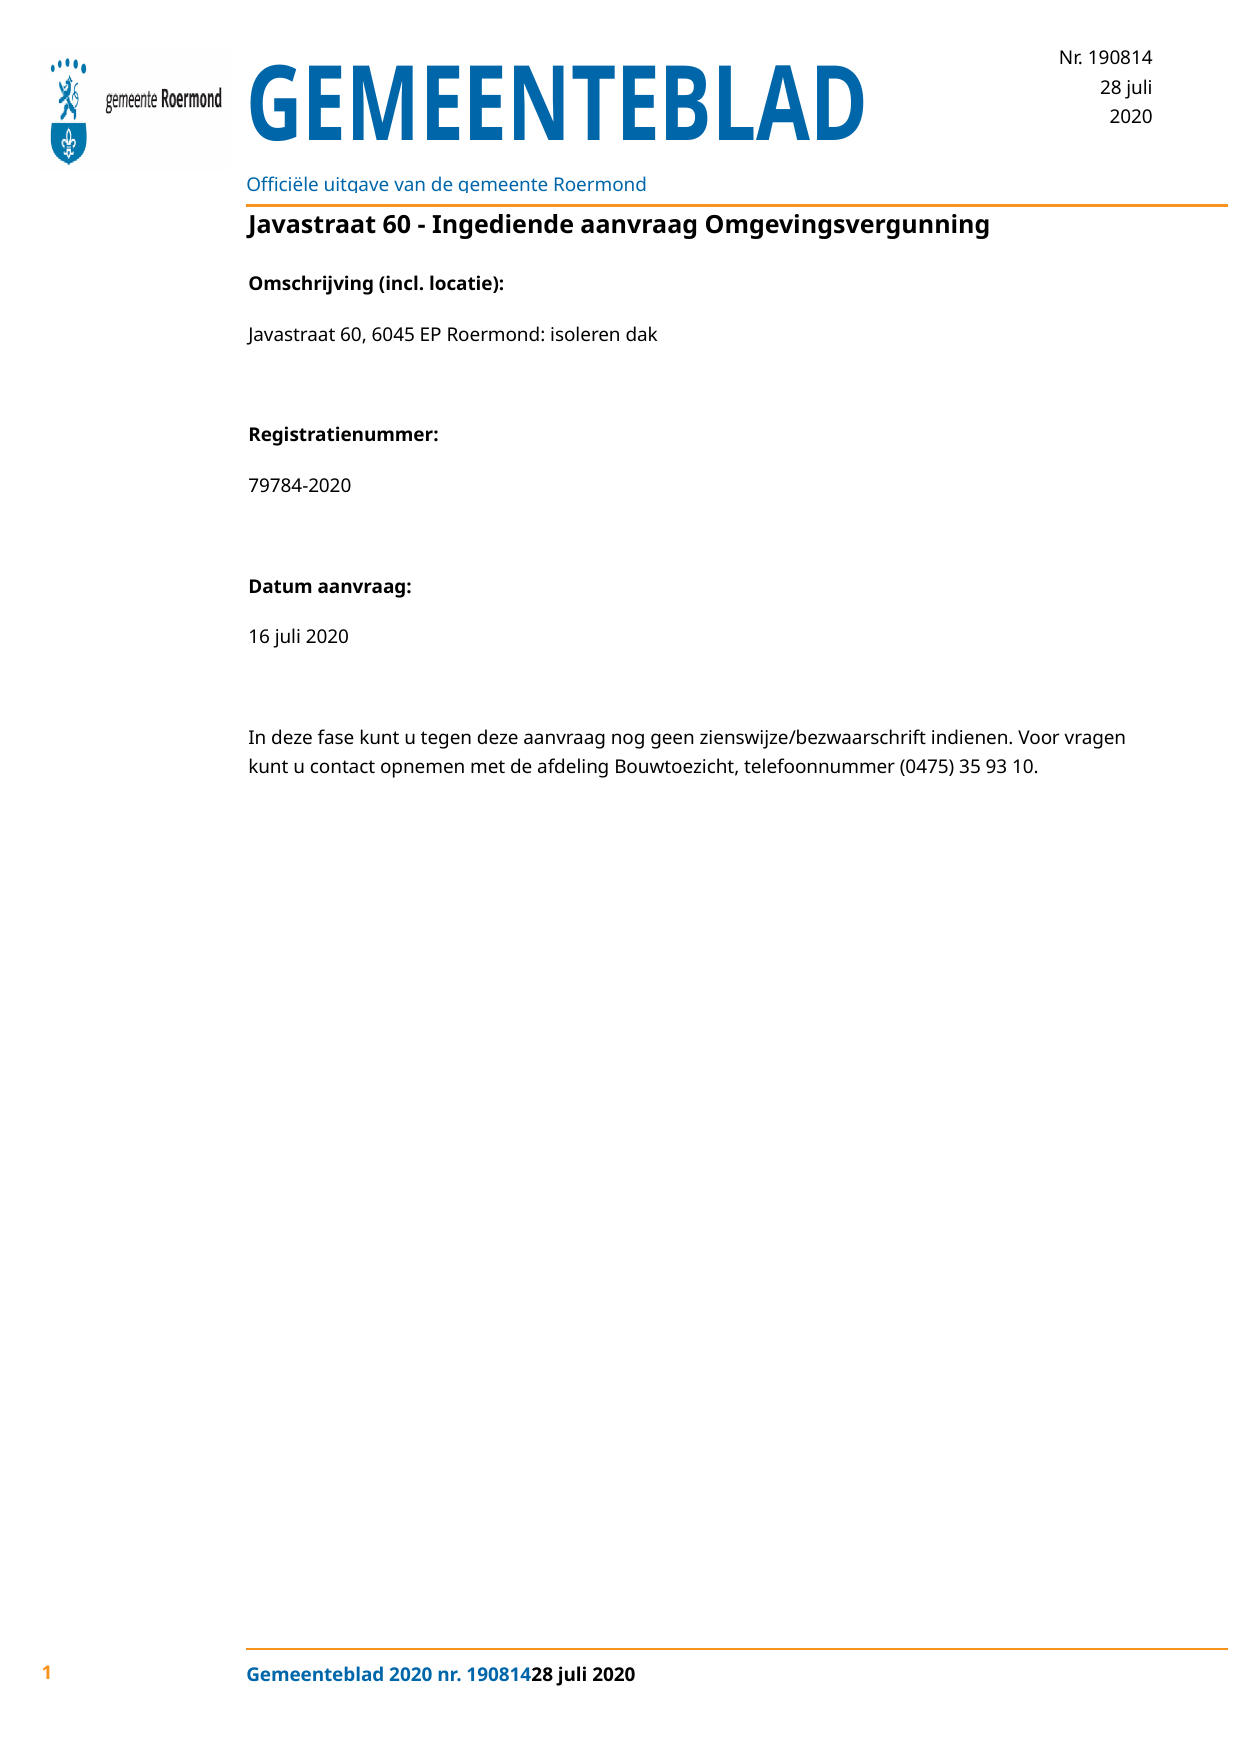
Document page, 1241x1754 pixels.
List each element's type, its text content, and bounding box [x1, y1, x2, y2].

text Registratienummer: [248, 422, 1152, 447]
text In deze fase kunt u tegen deze aanvraag nog geen zienswijze/bezwaarschrift indienen. Voor vragen kunt u contact opnemen met de afdeling Bouwtoezicht, telefoonnummer (0475) 35 93 10. [248, 724, 1152, 779]
text 79784-2020 [248, 472, 1152, 498]
text Datum aanvraag: [248, 573, 1152, 598]
picture [41, 47, 231, 172]
text 16 juli 2020 [248, 623, 1152, 649]
text Javastraat 60, 6045 EP Roermond: isoleren dak [248, 321, 1152, 346]
text Omschrijving (incl. locatie): [248, 270, 1152, 296]
text Javastraat 60 - Ingediende aanvraag Omgevingsvergunning [248, 207, 1152, 241]
